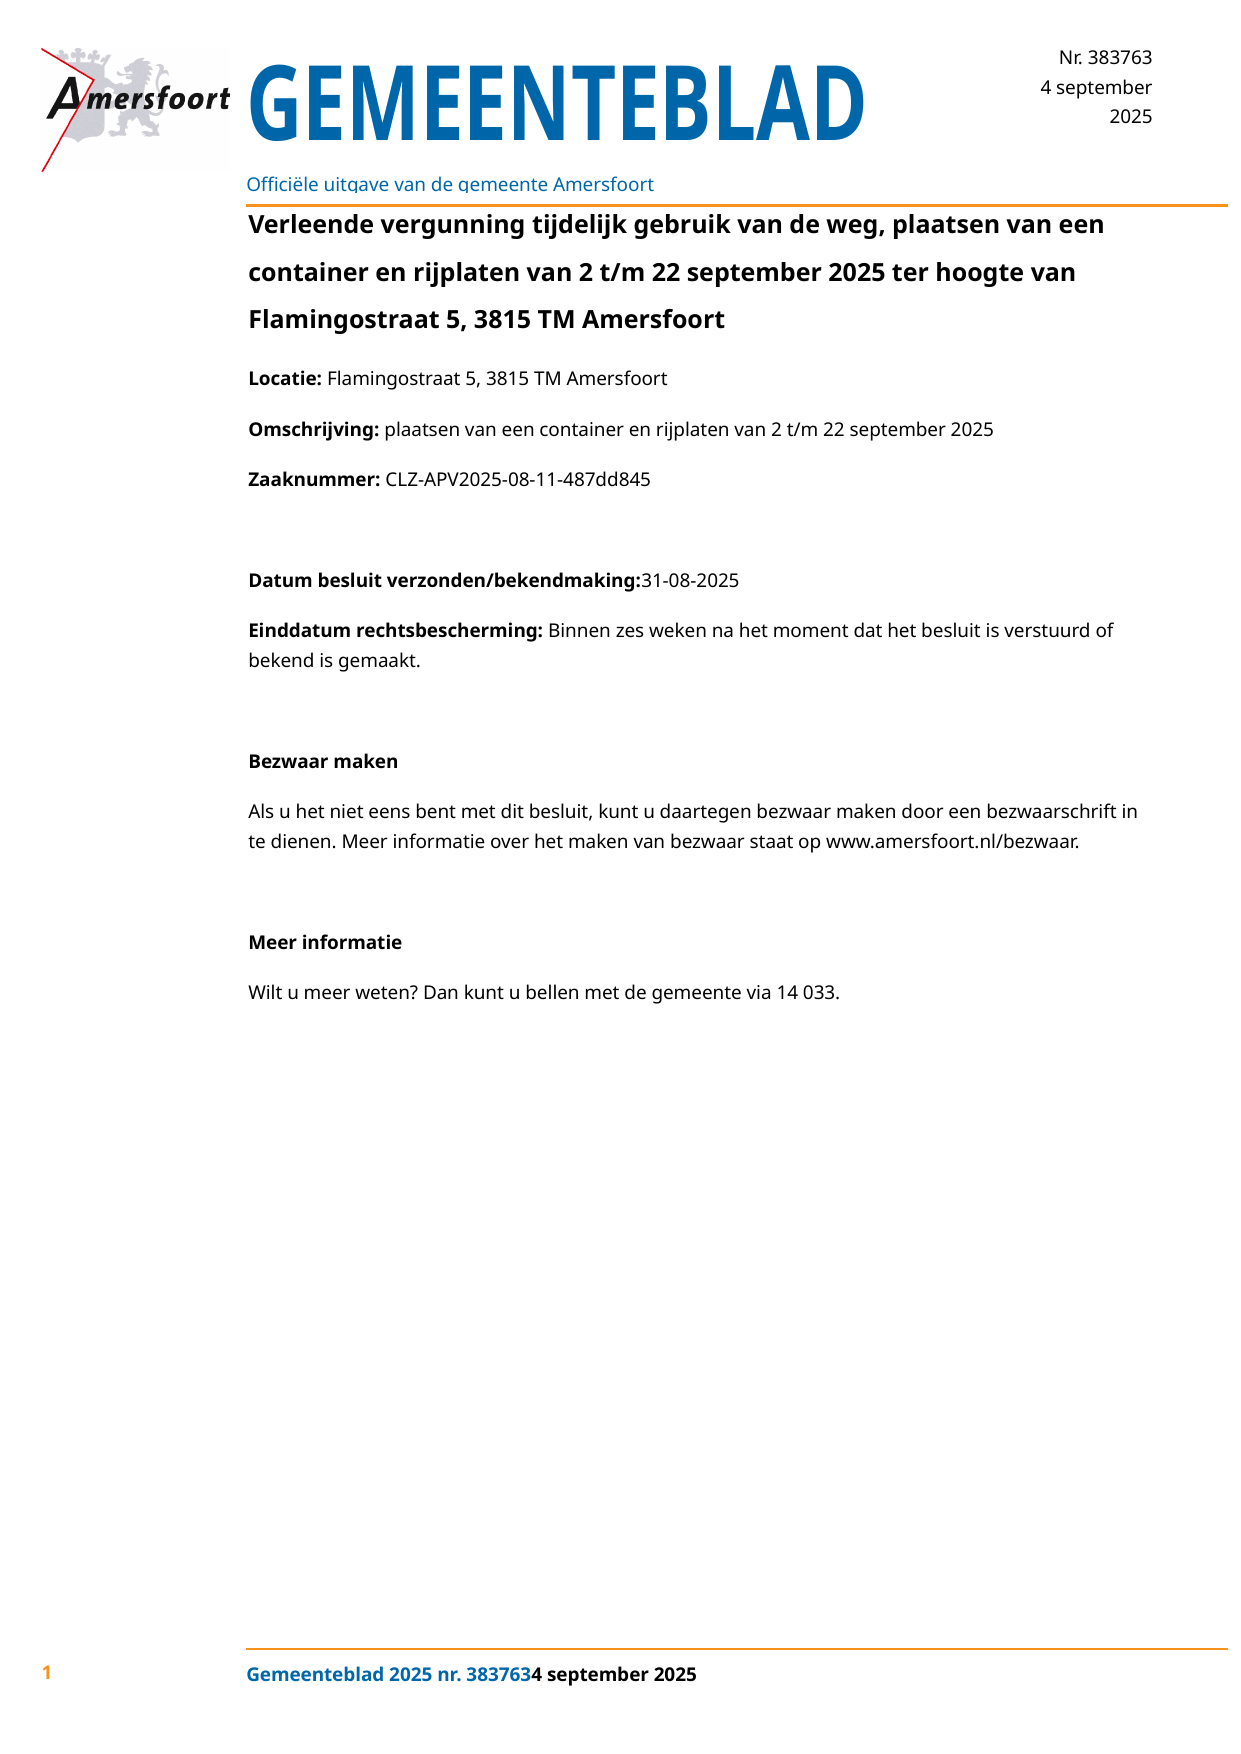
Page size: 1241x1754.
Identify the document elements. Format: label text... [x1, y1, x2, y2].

text Meer informatie [248, 929, 1152, 954]
picture [41, 47, 231, 172]
text Bezwaar maken [248, 748, 1152, 774]
text Verleende vergunning tijdelijk gebruik van de weg, plaatsen van een container en rijplaten van 2 t/m 22 september 2025 ter hoogte van Flamingostraat 5, 3815 TM Amersfoort [248, 207, 1152, 336]
text Locatie: Flamingostraat 5, 3815 TM Amersfoort [248, 366, 1152, 391]
text Als u het niet eens bent met dit besluit, kunt u daartegen bezwaar maken door een bezwaarschrift in te dienen. Meer informatie over het maken van bezwaar staat op www.amersfoort.nl/bezwaar. [248, 798, 1152, 854]
text Omschrijving: plaatsen van een container en rijplaten van 2 t/m 22 september 2025 [248, 416, 1152, 442]
text Datum besluit verzonden/bekendmaking:31-08-2025 [248, 567, 1152, 593]
text Zaaknummer: CLZ-APV2025-08-11-487dd845 [248, 466, 1152, 492]
text Wilt u meer weten? Dan kunt u bellen met de gemeente via 14 033. [248, 979, 1152, 1005]
text Einddatum rechtsbescherming: Binnen zes weken na het moment dat het besluit is verstuurd of bekend is gemaakt. [248, 618, 1152, 673]
